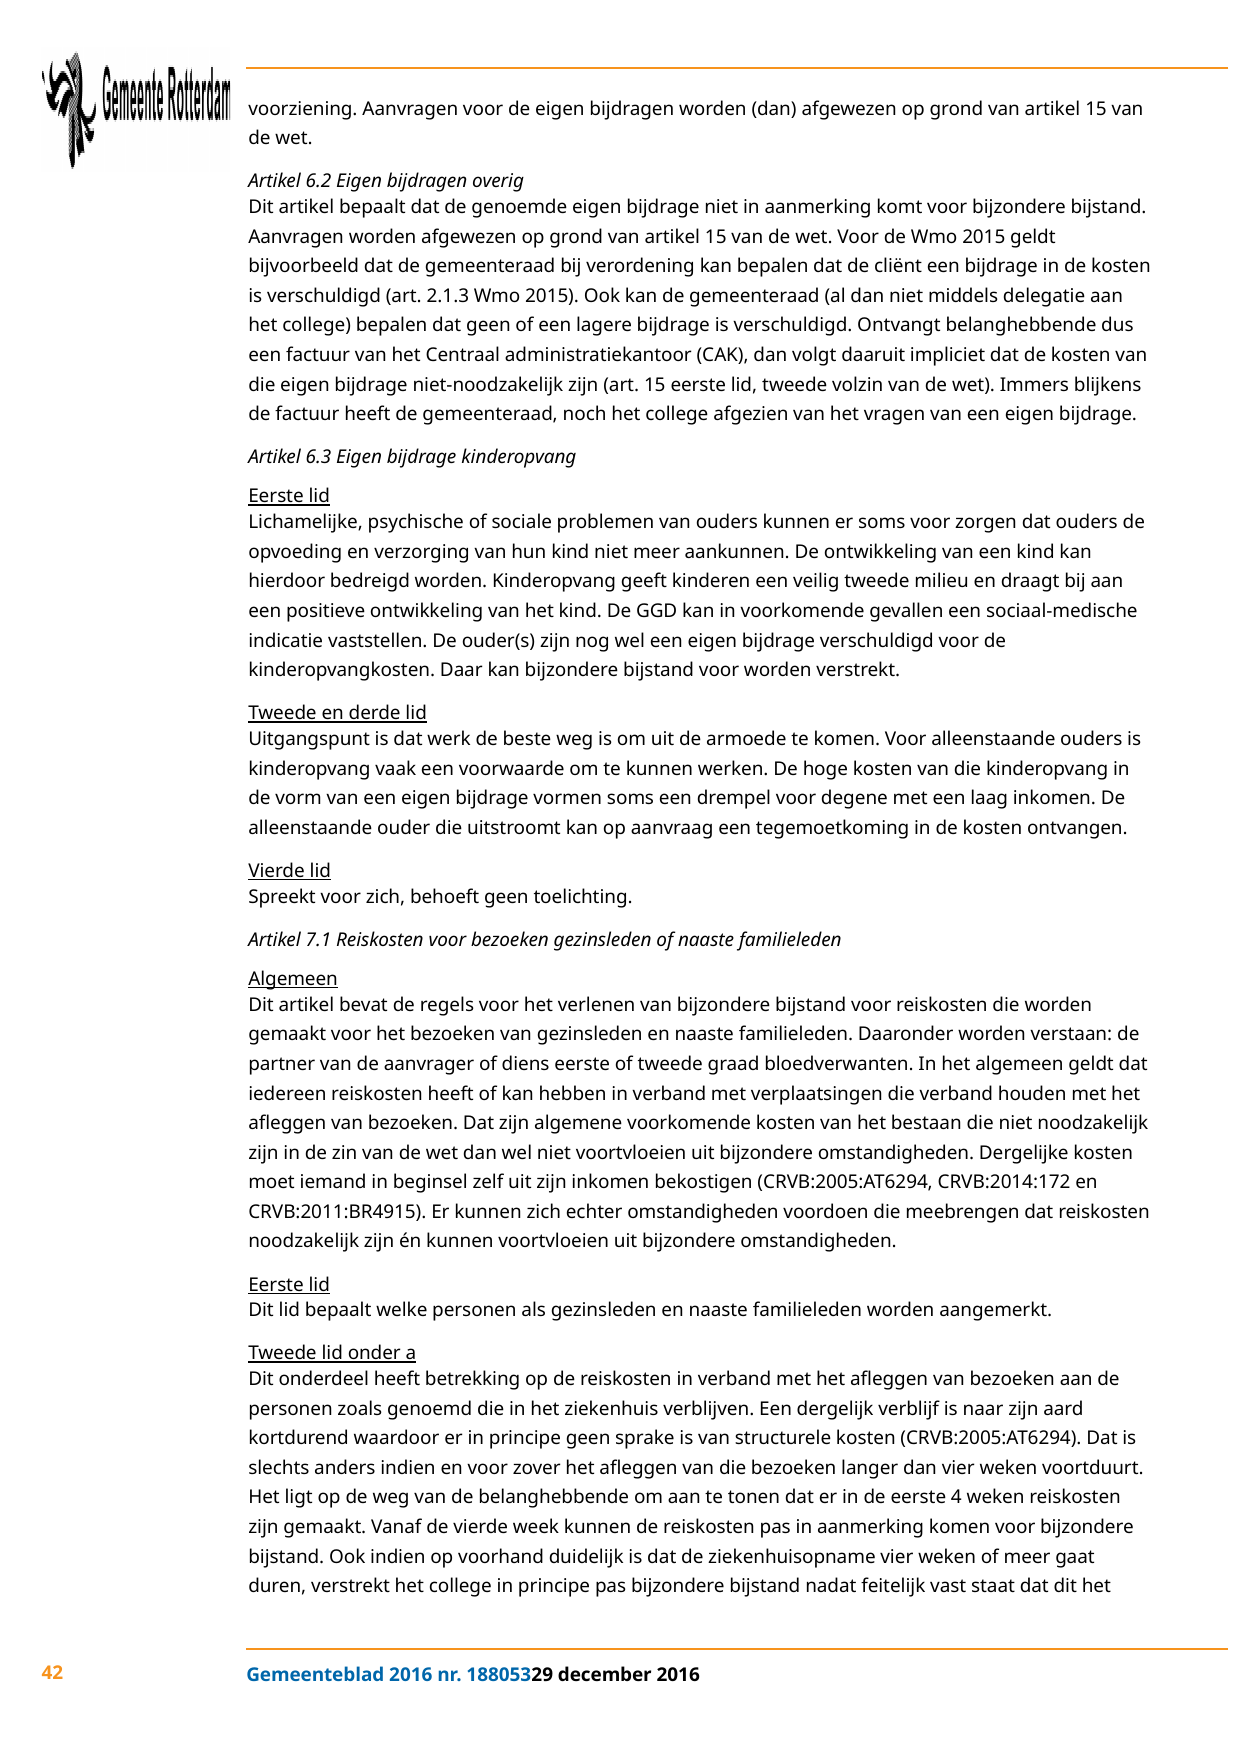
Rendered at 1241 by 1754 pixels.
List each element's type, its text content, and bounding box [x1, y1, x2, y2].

text Dit onderdeel heeft betrekking op de reiskosten in verband met het afleggen van bezoeken aan de personen zoals genoemd die in het ziekenhuis verblijven. Een dergelijk verblijf is naar zijn aard kortdurend waardoor er in principe geen sprake is van structurele kosten (CRVB:2005:AT6294). Dat is slechts anders indien en voor zover het afleggen van die bezoeken langer dan vier weken voortduurt. Het ligt op de weg van de belanghebbende om aan te tonen dat er in de eerste 4 weken reiskosten zijn gemaakt. Vanaf de vierde week kunnen de reiskosten pas in aanmerking komen voor bijzondere bijstand. Ook indien op voorhand duidelijk is dat de ziekenhuisopname vier weken of meer gaat duren, verstrekt het college in principe pas bijzondere bijstand nadat feitelijk vast staat dat dit het [248, 1365, 1152, 1598]
text Eerste lid [248, 1271, 1152, 1296]
text Dit artikel bevat de regels voor het verlenen van bijzondere bijstand voor reiskosten die worden gemaakt voor het bezoeken van gezinsleden en naaste familieleden. Daaronder worden verstaan: de partner van de aanvrager of diens eerste of tweede graad bloedverwanten. In het algemeen geldt dat iedereen reiskosten heeft of kan hebben in verband met verplaatsingen die verband houden met het afleggen van bezoeken. Dat zijn algemene voorkomende kosten van het bestaan die niet noodzakelijk zijn in de zin van de wet dan wel niet voortvloeien uit bijzondere omstandigheden. Dergelijke kosten moet iemand in beginsel zelf uit zijn inkomen bekostigen (CRVB:2005:AT6294, CRVB:2014:172 en CRVB:2011:BR4915). Er kunnen zich echter omstandigheden voordoen die meebrengen dat reiskosten noodzakelijk zijn én kunnen voortvloeien uit bijzondere omstandigheden. [248, 991, 1152, 1253]
text Dit lid bepaalt welke personen als gezinsleden en naaste familieleden worden aangemerkt. [248, 1296, 1152, 1322]
text Uitgangspunt is dat werk de beste weg is om uit de armoede te komen. Voor alleenstaande ouders is kinderopvang vaak een voorwaarde om te kunnen werken. De hoge kosten van die kinderopvang in de vorm van een eigen bijdrage vormen soms een drempel voor degene met een laag inkomen. De alleenstaande ouder die uitstroomt kan op aanvraag een tegemoetkoming in de kosten ontvangen. [248, 725, 1152, 840]
text Artikel 6.2 Eigen bijdragen overig [248, 167, 1152, 193]
text Artikel 6.3 Eigen bijdrage kinderopvang [248, 443, 1152, 469]
text Tweede lid onder a [248, 1339, 1152, 1365]
text Vierde lid [248, 857, 1152, 883]
text Lichamelijke, psychische of sociale problemen van ouders kunnen er soms voor zorgen dat ouders de opvoeding en verzorging van hun kind niet meer aankunnen. De ontwikkeling van een kind kan hierdoor bedreigd worden. Kinderopvang geeft kinderen een veilig tweede milieu en draagt bij aan een positieve ontwikkeling van het kind. De GGD kan in voorkomende gevallen een sociaal-medische indicatie vaststellen. De ouder(s) zijn nog wel een eigen bijdrage verschuldigd voor de kinderopvangkosten. Daar kan bijzondere bijstand voor worden verstrekt. [248, 508, 1152, 682]
text Tweede en derde lid [248, 699, 1152, 725]
text Algemeen [248, 965, 1152, 991]
text Eerste lid [248, 483, 1152, 508]
text Dit artikel bepaalt dat de genoemde eigen bijdrage niet in aanmerking komt voor bijzondere bijstand. Aanvragen worden afgewezen op grond van artikel 15 van de wet. Voor de Wmo 2015 geldt bijvoorbeeld dat de gemeenteraad bij verordening kan bepalen dat de cliënt een bijdrage in de kosten is verschuldigd (art. 2.1.3 Wmo 2015). Ook kan de gemeenteraad (al dan niet middels delegatie aan het college) bepalen dat geen of een lagere bijdrage is verschuldigd. Ontvangt belanghebbende dus een factuur van het Centraal administratiekantoor (CAK), dan volgt daaruit impliciet dat de kosten van die eigen bijdrage niet-noodzakelijk zijn (art. 15 eerste lid, tweede volzin van de wet). Immers blijkens de factuur heeft de gemeenteraad, noch het college afgezien van het vragen van een eigen bijdrage. [248, 193, 1152, 426]
text Spreekt voor zich, behoeft geen toelichting. [248, 883, 1152, 908]
text Artikel 7.1 Reiskosten voor bezoeken gezinsleden of naaste familieleden [248, 926, 1152, 952]
picture [41, 47, 231, 172]
text voorziening. Aanvragen voor de eigen bijdragen worden (dan) afgewezen op grond van artikel 15 van de wet. [248, 95, 1152, 150]
